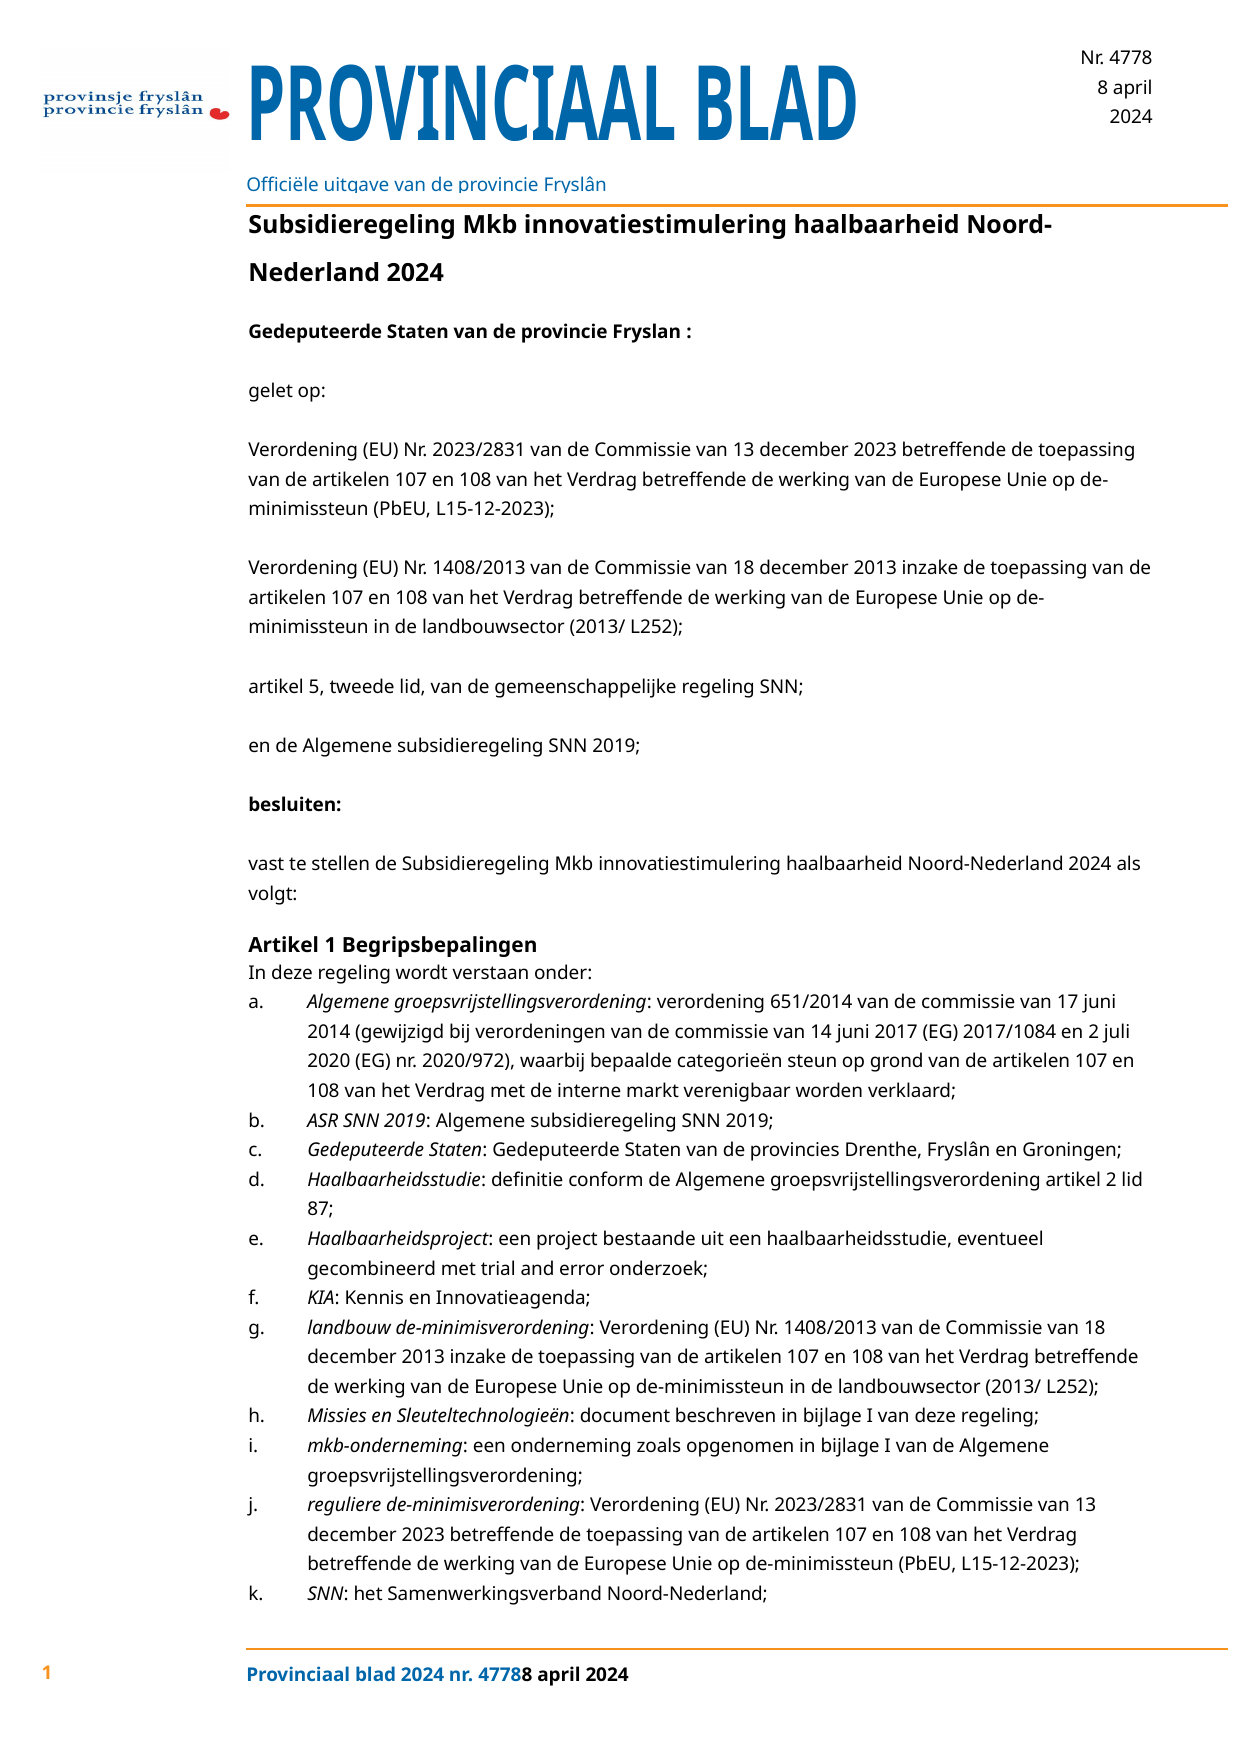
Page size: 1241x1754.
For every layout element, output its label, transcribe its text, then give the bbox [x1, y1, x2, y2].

text Verordening (EU) Nr. 2023/2831 van de Commissie van 13 december 2023 betreffende de toepassing van de artikelen 107 en 108 van het Verdrag betreffende de werking van de Europese Unie op de-minimissteun (PbEU, L15-12-2023); [248, 436, 1152, 521]
text Gedeputeerde Staten van de provincie Fryslan : [248, 318, 1152, 344]
text vast te stellen de Subsidieregeling Mkb innovatiestimulering haalbaarheid Noord-Nederland 2024 als volgt: [248, 850, 1152, 906]
list Gedeputeerde Staten: Gedeputeerde Staten van de provincies Drenthe, Fryslân en Groningen; [248, 1136, 1152, 1162]
list Haalbaarheidsstudie: definitie conform de Algemene groepsvrijstellingsverordening artikel 2 lid 87; [248, 1166, 1152, 1221]
text artikel 5, tweede lid, van de gemeenschappelijke regeling SNN; [248, 673, 1152, 699]
text Subsidieregeling Mkb innovatiestimulering haalbaarheid Noord-Nederland 2024 [248, 207, 1152, 288]
text Verordening (EU) Nr. 1408/2013 van de Commissie van 18 december 2013 inzake de toepassing van de artikelen 107 en 108 van het Verdrag betreffende de werking van de Europese Unie op de-minimissteun in de landbouwsector (2013/ L252); [248, 554, 1152, 639]
text besluiten: [248, 791, 1152, 817]
text gelet op: [248, 377, 1152, 403]
list Missies en Sleuteltechnologieën: document beschreven in bijlage I van deze regeling; [248, 1403, 1152, 1428]
list landbouw de-minimisverordening: Verordening (EU) Nr. 1408/2013 van de Commissie van 18 december 2013 inzake de toepassing van de artikelen 107 en 108 van het Verdrag betreffende de werking van de Europese Unie op de-minimissteun in de landbouwsector (2013/ L252); [248, 1314, 1152, 1399]
text In deze regeling wordt verstaan onder: [248, 959, 1152, 984]
list reguliere de-minimisverordening: Verordening (EU) Nr. 2023/2831 van de Commissie van 13 december 2023 betreffende de toepassing van de artikelen 107 en 108 van het Verdrag betreffende de werking van de Europese Unie op de-minimissteun (PbEU, L15-12-2023); [248, 1491, 1152, 1576]
list ASR SNN 2019: Algemene subsidieregeling SNN 2019; [248, 1107, 1152, 1132]
list Algemene groepsvrijstellingsverordening: verordening 651/2014 van de commissie van 17 juni 2014 (gewijzigd bij verordeningen van de commissie van 14 juni 2017 (EG) 2017/1084 en 2 juli 2020 (EG) nr. 2020/972), waarbij bepaalde categorieën steun op grond van de artikelen 107 en 108 van het Verdrag met de interne markt verenigbaar worden verklaard; [248, 988, 1152, 1103]
picture [41, 47, 231, 172]
list mkb-onderneming: een onderneming zoals opgenomen in bijlage I van de Algemene groepsvrijstellingsverordening; [248, 1432, 1152, 1487]
text Artikel 1 Begripsbepalingen [248, 930, 1152, 959]
list Haalbaarheidsproject: een project bestaande uit een haalbaarheidsstudie, eventueel gecombineerd met trial and error onderzoek; [248, 1225, 1152, 1280]
text en de Algemene subsidieregeling SNN 2019; [248, 732, 1152, 758]
list KIA: Kennis en Innovatieagenda; [248, 1284, 1152, 1310]
list SNN: het Samenwerkingsverband Noord-Nederland; [248, 1580, 1152, 1606]
